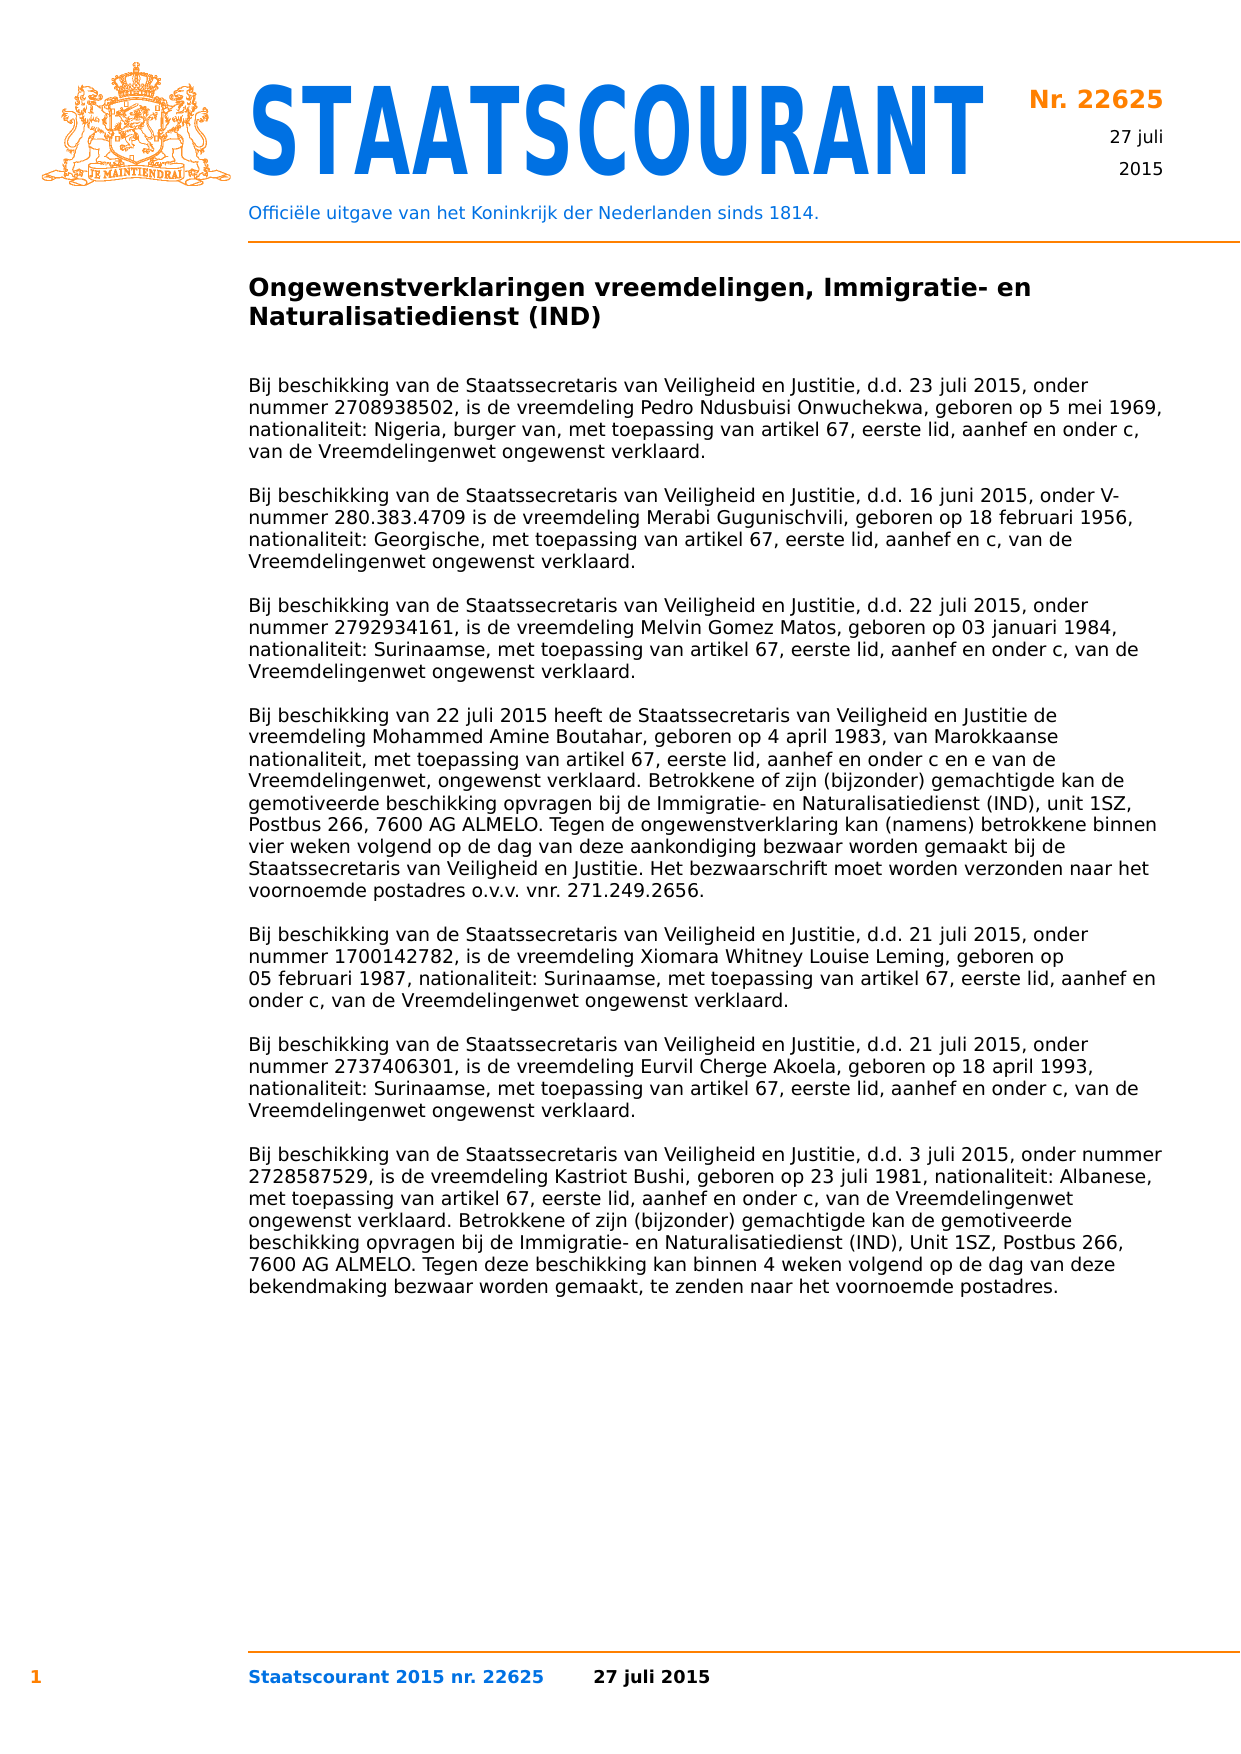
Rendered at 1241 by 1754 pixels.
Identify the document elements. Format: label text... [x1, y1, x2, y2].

picture [41, 62, 231, 186]
table_cell 2015 [998, 153, 1240, 203]
text Bij beschikking van 22 juli 2015 heeft de Staatssecretaris van Veiligheid en Justitie de vreemdeling Mohammed Amine Boutahar, geboren op 4 april 1983, van Marokkaanse nationaliteit, met toepassing van artikel 67, eerste lid, aanhef en onder c en e van de Vreemdelingenwet, ongewenst verklaard. Betrokkene of zijn (bijzonder) gemachtigde kan de gemotiveerde beschikking opvragen bij de Immigratie- en Naturalisatiedienst (IND), unit 1SZ, Postbus 266, 7600 AG ALMELO. Tegen de ongewenstverklaring kan (namens) betrokkene binnen vier weken volgend op de dag van deze aankondiging bezwaar worden gemaakt bij de Staatssecretaris van Veiligheid en Justitie. Het bezwaarschrift moet worden verzonden naar het voornoemde postadres o.v.v. vnr. 271.249.2656. [248, 704, 1163, 902]
text Bij beschikking van de Staatssecretaris van Veiligheid en Justitie, d.d. 21 juli 2015, onder nummer 1700142782, is de vreemdeling Xiomara Whitney Louise Leming, geboren op 05 februari 1987, nationaliteit: Surinaamse, met toepassing van artikel 67, eerste lid, aanhef en onder c, van de Vreemdelingenwet ongewenst verklaard. [248, 924, 1163, 1012]
subtitle Ongewenstverklaringen vreemdelingen, Immigratie- en Naturalisatiedienst (IND) [248, 273, 1163, 331]
text Bij beschikking van de Staatssecretaris van Veiligheid en Justitie, d.d. 22 juli 2015, onder nummer 2792934161, is de vreemdeling Melvin Gomez Matos, geboren op 03 januari 1984, nationaliteit: Surinaamse, met toepassing van artikel 67, eerste lid, aanhef en onder c, van de Vreemdelingenwet ongewenst verklaard. [248, 595, 1163, 683]
table_header [25, 62, 248, 241]
table_cell 27 juli [998, 121, 1240, 153]
table_header STAATSCOURANT [248, 62, 998, 203]
text Bij beschikking van de Staatssecretaris van Veiligheid en Justitie, d.d. 23 juli 2015, onder nummer 2708938502, is de vreemdeling Pedro Ndusbuisi Onwuchekwa, geboren op 5 mei 1969, nationaliteit: Nigeria, burger van, met toepassing van artikel 67, eerste lid, aanhef en onder c, van de Vreemdelingenwet ongewenst verklaard. [248, 375, 1163, 463]
table_cell Officiële uitgave van het Koninkrijk der Nederlanden sinds 1814. [248, 203, 1240, 241]
text Bij beschikking van de Staatssecretaris van Veiligheid en Justitie, d.d. 16 juni 2015, onder V-nummer 280.383.4709 is de vreemdeling Merabi Gugunischvili, geboren op 18 februari 1956, nationaliteit: Georgische, met toepassing van artikel 67, eerste lid, aanhef en c, van de Vreemdelingenwet ongewenst verklaard. [248, 485, 1163, 573]
text Bij beschikking van de Staatssecretaris van Veiligheid en Justitie, d.d. 3 juli 2015, onder nummer 2728587529, is de vreemdeling Kastriot Bushi, geboren op 23 juli 1981, nationaliteit: Albanese, met toepassing van artikel 67, eerste lid, aanhef en onder c, van de Vreemdelingenwet ongewenst verklaard. Betrokkene of zijn (bijzonder) gemachtigde kan de gemotiveerde beschikking opvragen bij de Immigratie- en Naturalisatiedienst (IND), Unit 1SZ, Postbus 266, 7600 AG ALMELO. Tegen deze beschikking kan binnen 4 weken volgend op de dag van deze bekendmaking bezwaar worden gemaakt, te zenden naar het voornoemde postadres. [248, 1144, 1163, 1298]
table_header Nr. 22625 [998, 62, 1240, 121]
text Bij beschikking van de Staatssecretaris van Veiligheid en Justitie, d.d. 21 juli 2015, onder nummer 2737406301, is de vreemdeling Eurvil Cherge Akoela, geboren op 18 april 1993, nationaliteit: Surinaamse, met toepassing van artikel 67, eerste lid, aanhef en onder c, van de Vreemdelingenwet ongewenst verklaard. [248, 1034, 1163, 1122]
